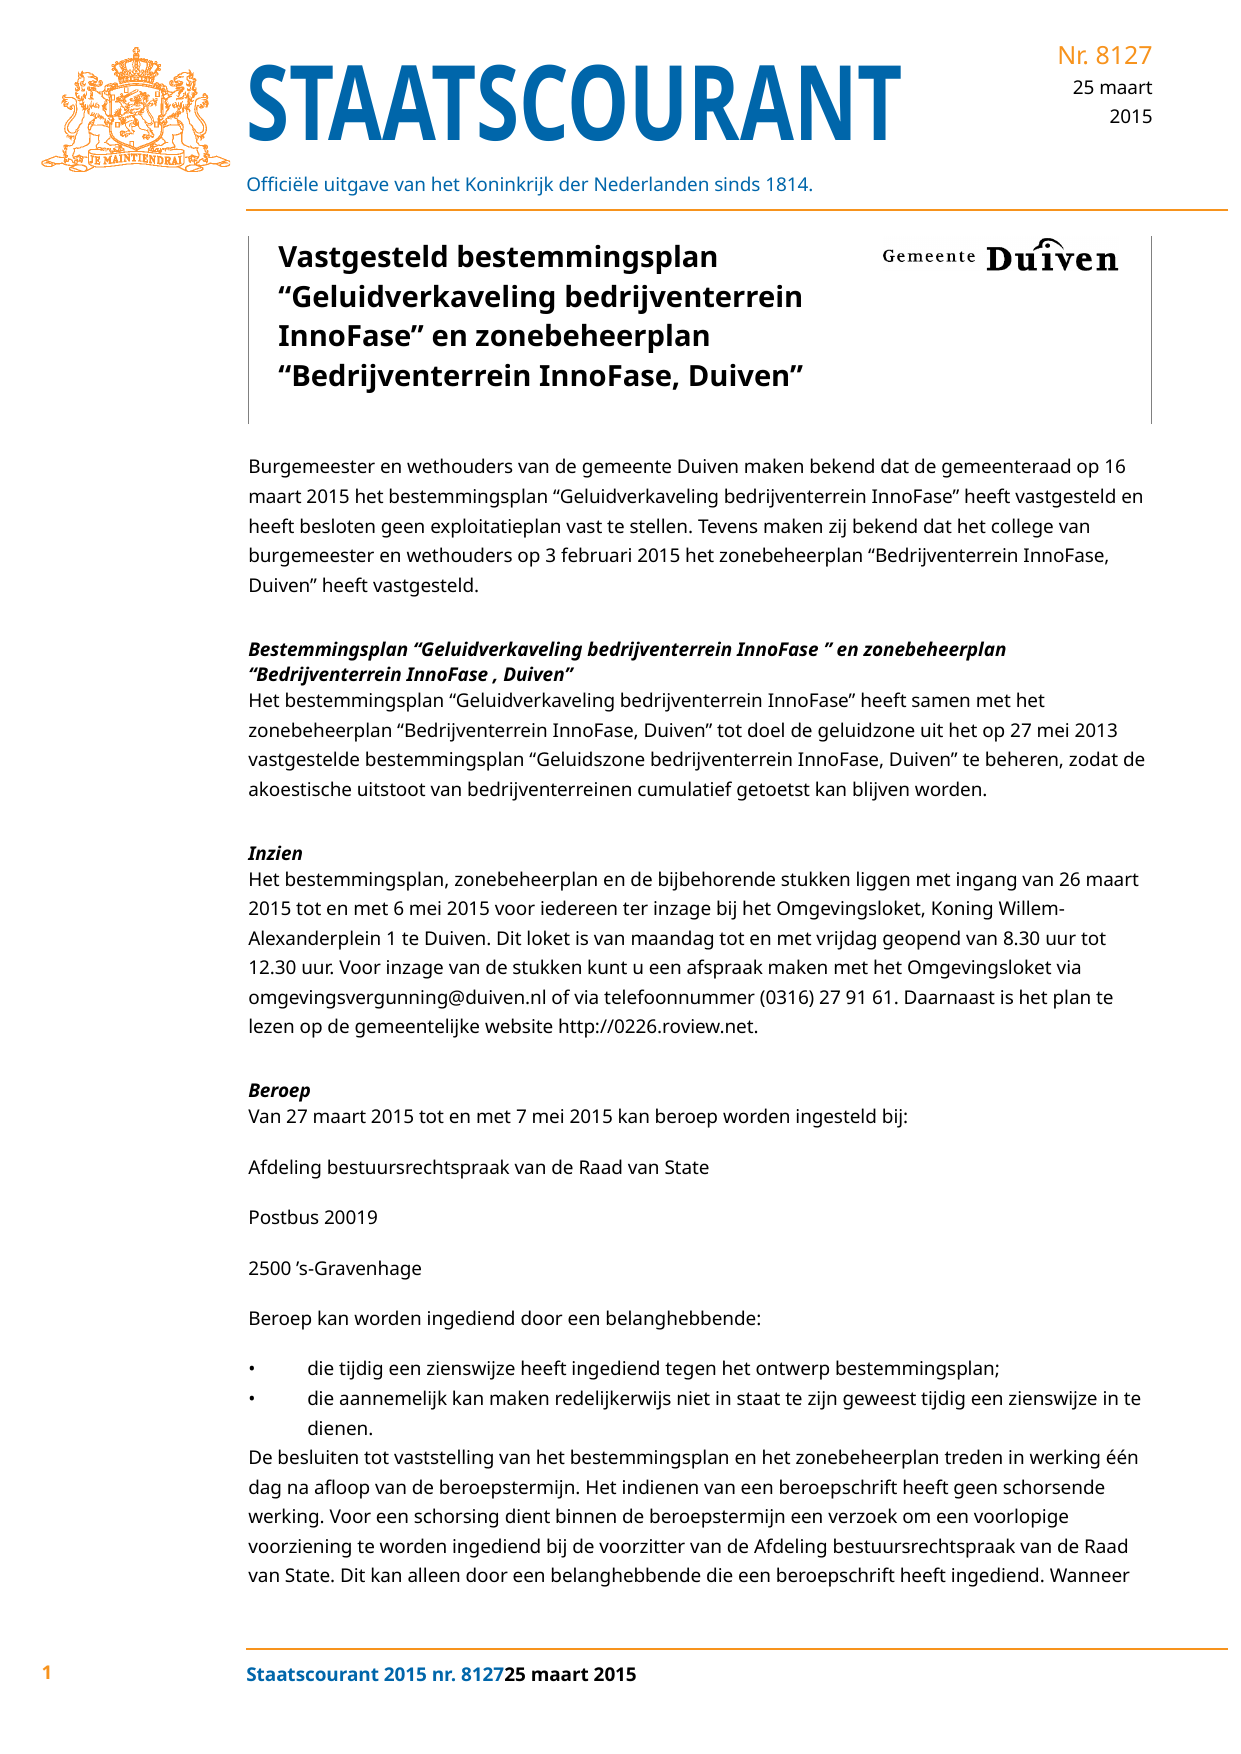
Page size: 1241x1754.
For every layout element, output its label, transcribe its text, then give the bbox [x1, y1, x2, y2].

text Afdeling bestuursrechtspraak van de Raad van State [248, 1154, 1152, 1179]
text Beroep kan worden ingediend door een belanghebbende: [248, 1305, 1152, 1331]
text Het bestemmingsplan “Geluidverkaveling bedrijventerrein InnoFase” heeft samen met het zonebeheerplan “Bedrijventerrein InnoFase, Duiven” tot doel de geluidzone uit het op 27 mei 2013 vastgestelde bestemmingsplan “Geluidszone bedrijventerrein InnoFase, Duiven” te beheren, zodat de akoestische uitstoot van bedrijventerreinen cumulatief getoetst kan blijven worden. [248, 687, 1152, 802]
list die tijdig een zienswijze heeft ingediend tegen het ontwerp bestemmingsplan; [248, 1356, 1152, 1381]
table_header Vastgesteld bestemmingsplan “Geluidverkaveling bedrijventerrein InnoFase” en zonebeheerplan “Bedrijventerrein InnoFase, Duiven” [249, 236, 850, 424]
text De besluiten tot vaststelling van het bestemmingsplan en het zonebeheerplan treden in werking één dag na afloop van de beroepstermijn. Het indienen van een beroepschrift heeft geen schorsende werking. Voor een schorsing dient binnen de beroepstermijn een verzoek om een voorlopige voorziening te worden ingediend bij de voorzitter van de Afdeling bestuursrechtspraak van de Raad van State. Dit kan alleen door een belanghebbende die een beroepschrift heeft ingediend. Wanneer [248, 1444, 1152, 1588]
text Bestemmingsplan “Geluidverkaveling bedrijventerrein InnoFase ” en zonebeheerplan “Bedrijventerrein InnoFase , Duiven” [248, 636, 1152, 687]
picture [41, 47, 231, 172]
picture [882, 236, 1119, 271]
list die aannemelijk kan maken redelijkerwijs niet in staat te zijn geweest tijdig een zienswijze in te dienen. [248, 1385, 1152, 1440]
text Het bestemmingsplan, zonebeheerplan en de bijbehorende stukken liggen met ingang van 26 maart 2015 tot en met 6 mei 2015 voor iedereen ter inzage bij het Omgevingsloket, Koning Willem-Alexanderplein 1 te Duiven. Dit loket is van maandag tot en met vrijdag geopend van 8.30 uur tot 12.30 uur. Voor inzage van de stukken kunt u een afspraak maken met het Omgevingsloket via omgevingsvergunning@duiven.nl of via telefoonnummer (0316) 27 91 61. Daarnaast is het plan te lezen op de gemeentelijke website http://0226.roview.net. [248, 866, 1152, 1039]
text Burgemeester en wethouders van de gemeente Duiven maken bekend dat de gemeenteraad op 16 maart 2015 het bestemmingsplan “Geluidverkaveling bedrijventerrein InnoFase” heeft vastgesteld en heeft besloten geen exploitatieplan vast te stellen. Tevens maken zij bekend dat het college van burgemeester en wethouders op 3 februari 2015 het zonebeheerplan “Bedrijventerrein InnoFase, Duiven” heeft vastgesteld. [248, 454, 1152, 598]
text 2500 ’s-Gravenhage [248, 1255, 1152, 1280]
text Van 27 maart 2015 tot en met 7 mei 2015 kan beroep worden ingesteld bij: [248, 1103, 1152, 1129]
text Beroep [248, 1078, 1152, 1103]
text Postbus 20019 [248, 1204, 1152, 1230]
text Inzien [248, 840, 1152, 866]
table_header [850, 236, 1151, 424]
